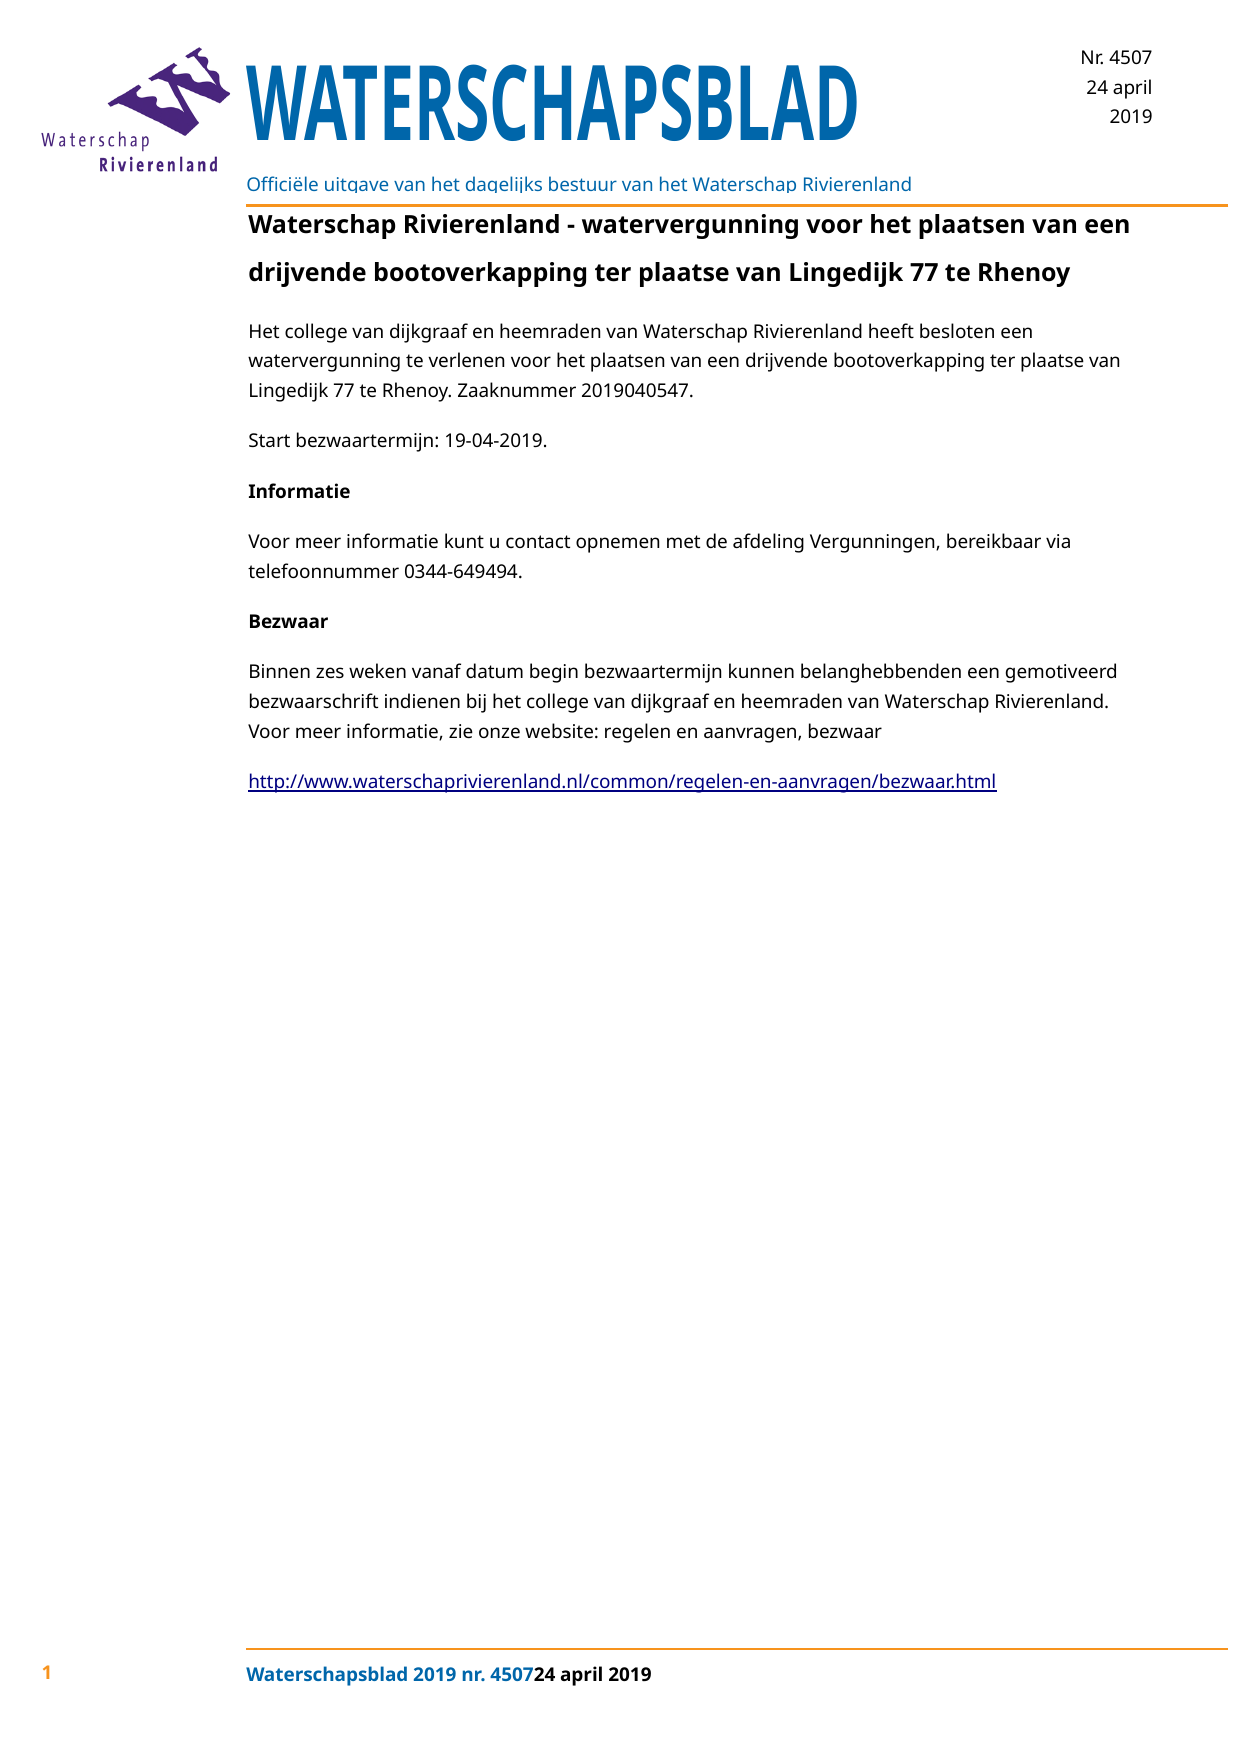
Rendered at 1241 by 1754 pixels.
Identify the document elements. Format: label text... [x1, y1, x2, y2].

picture [41, 47, 231, 172]
text Bezwaar [248, 608, 1152, 634]
text Binnen zes weken vanaf datum begin bezwaartermijn kunnen belanghebbenden een gemotiveerd bezwaarschrift indienen bij het college van dijkgraaf en heemraden van Waterschap Rivierenland. Voor meer informatie, zie onze website: regelen en aanvragen, bezwaar [248, 659, 1152, 744]
text http://www.waterschaprivierenland.nl/common/regelen-en-aanvragen/bezwaar.html [248, 768, 1152, 794]
text Start bezwaartermijn: 19-04-2019. [248, 427, 1152, 453]
text Voor meer informatie kunt u contact opnemen met de afdeling Vergunningen, bereikbaar via telefoonnummer 0344-649494. [248, 528, 1152, 584]
text Waterschap Rivierenland - watervergunning voor het plaatsen van een drijvende bootoverkapping ter plaatse van Lingedijk 77 te Rhenoy [248, 207, 1152, 288]
text Het college van dijkgraaf en heemraden van Waterschap Rivierenland heeft besloten een watervergunning te verlenen voor het plaatsen van een drijvende bootoverkapping ter plaatse van Lingedijk 77 te Rhenoy. Zaaknummer 2019040547. [248, 318, 1152, 403]
text Informatie [248, 478, 1152, 504]
